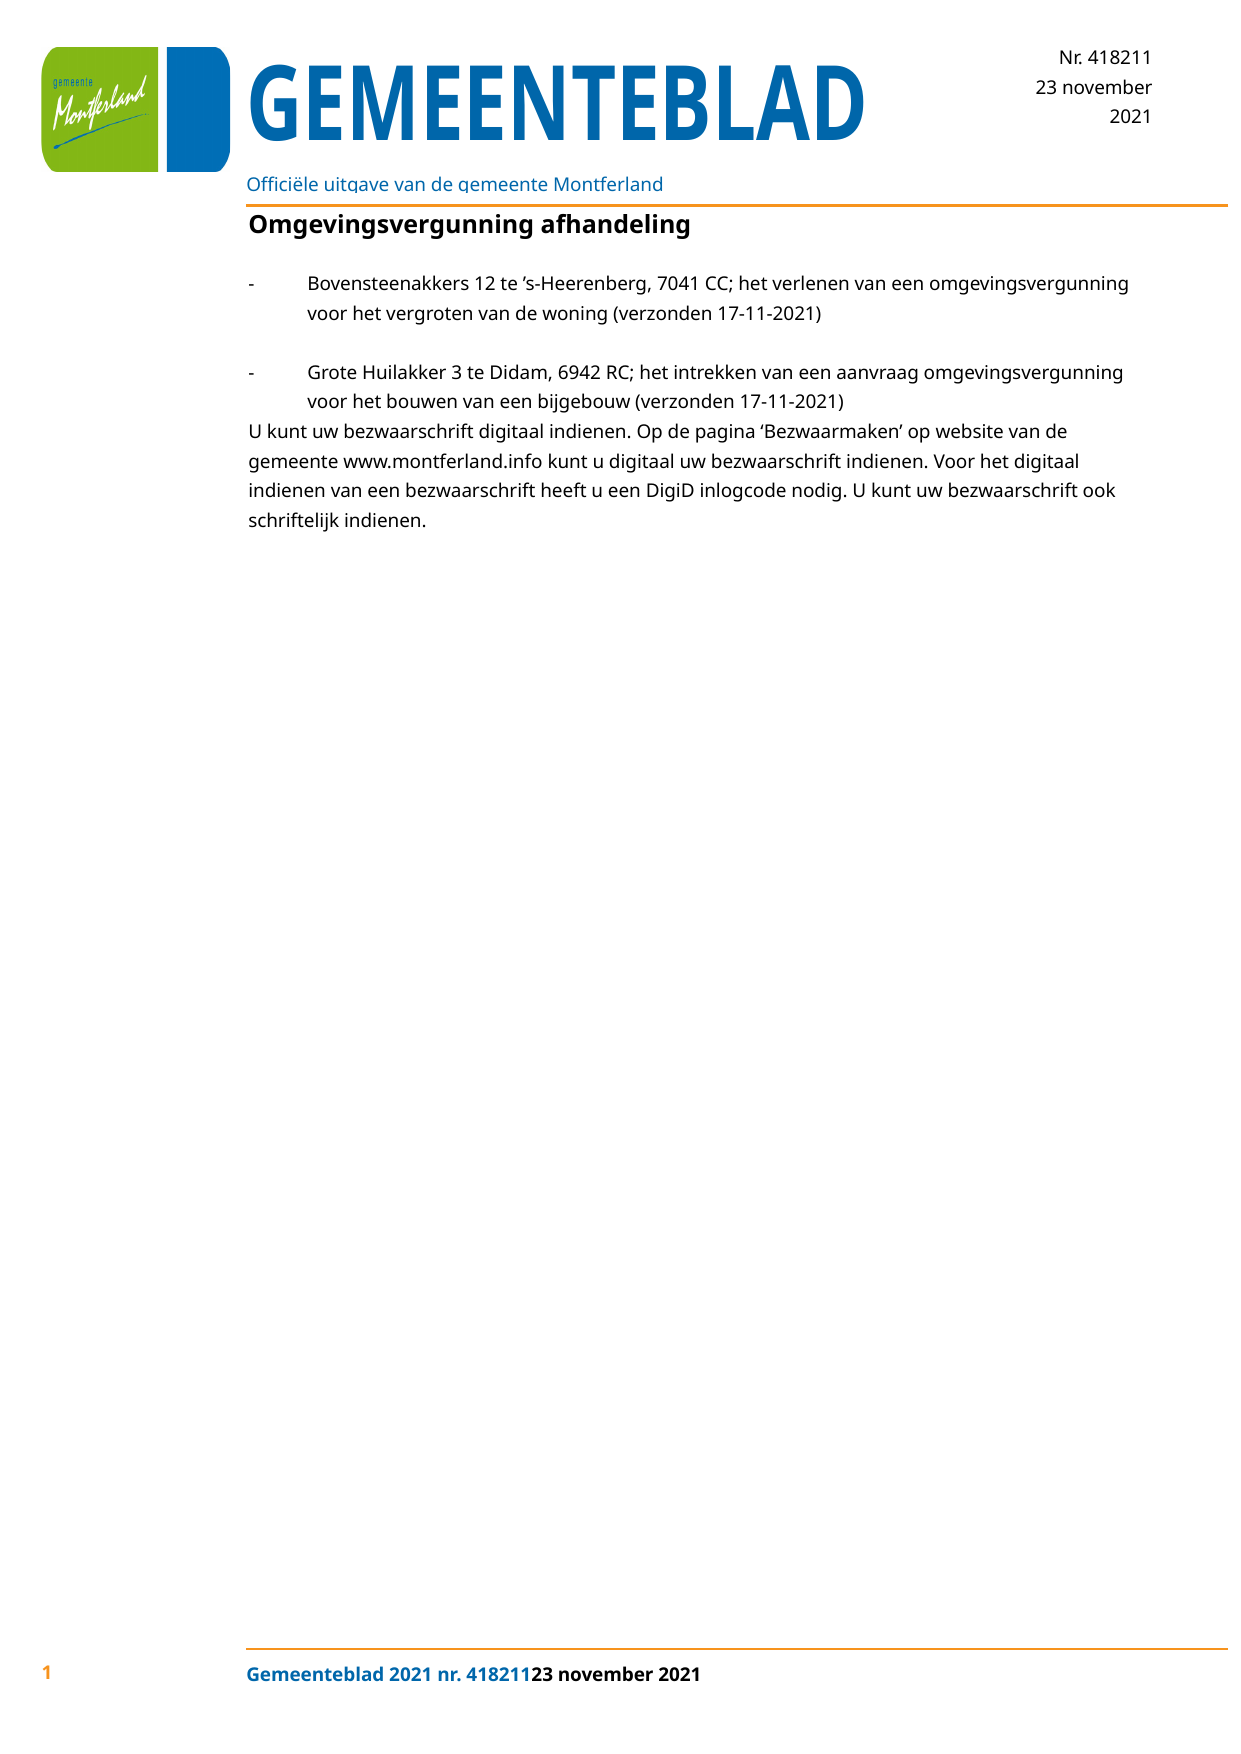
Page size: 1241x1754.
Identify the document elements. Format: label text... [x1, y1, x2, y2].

picture [41, 47, 231, 172]
list Grote Huilakker 3 te Didam, 6942 RC; het intrekken van een aanvraag omgevingsvergunning voor het bouwen van een bijgebouw (verzonden 17-11-2021) [248, 359, 1152, 414]
list Bovensteenakkers 12 te ’s-Heerenberg, 7041 CC; het verlenen van een omgevingsvergunning voor het vergroten van de woning (verzonden 17-11-2021) [248, 270, 1152, 326]
text Omgevingsvergunning afhandeling [248, 207, 1152, 241]
text U kunt uw bezwaarschrift digitaal indienen. Op de pagina ‘Bezwaarmaken’ op website van de gemeente www.montferland.info kunt u digitaal uw bezwaarschrift indienen. Voor het digitaal indienen van een bezwaarschrift heeft u een DigiD inlogcode nodig. U kunt uw bezwaarschrift ook schriftelijk indienen. [248, 418, 1152, 533]
